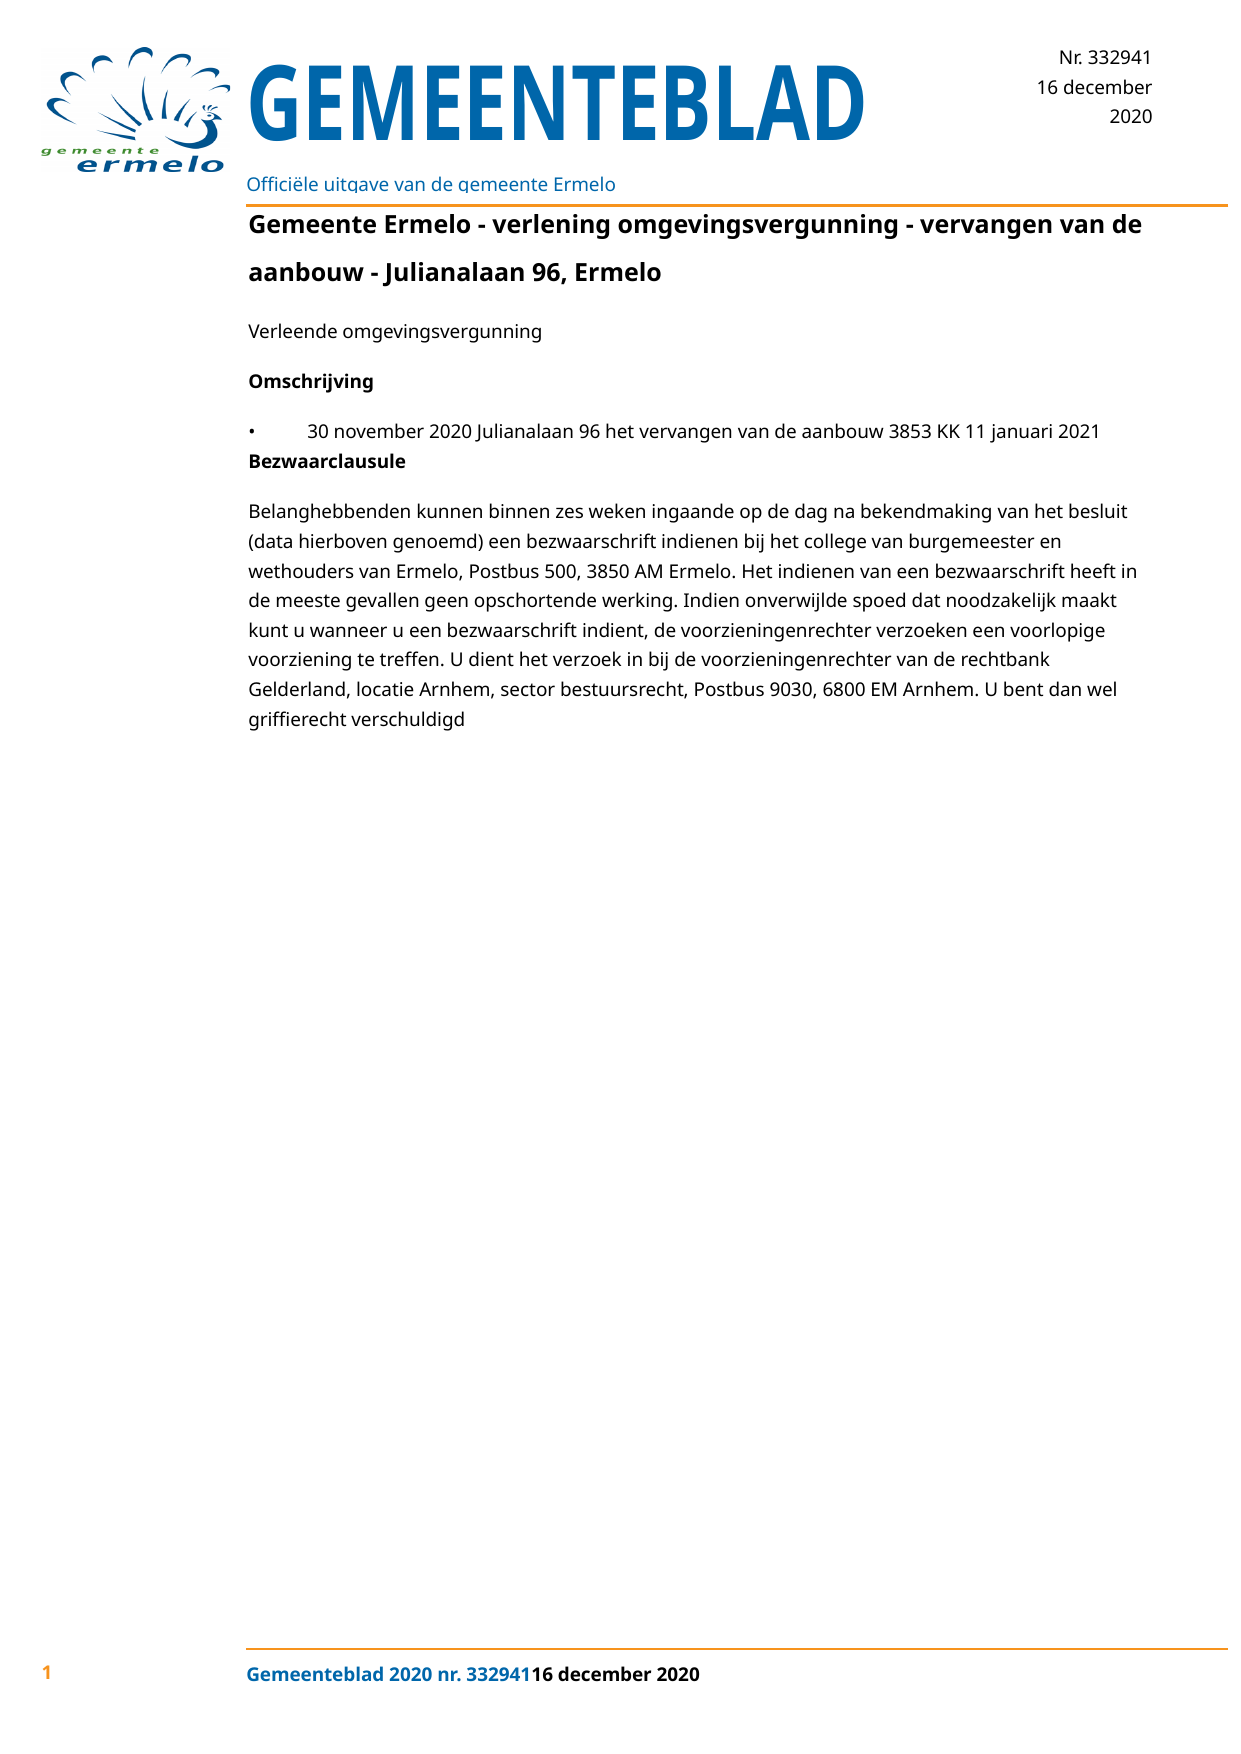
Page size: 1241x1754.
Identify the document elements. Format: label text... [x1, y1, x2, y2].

text Bezwaarclausule [248, 448, 1152, 474]
text Omschrijving [248, 368, 1152, 394]
picture [41, 47, 231, 172]
list 30 november 2020 Julianalaan 96 het vervangen van de aanbouw 3853 KK 11 januari 2021 [248, 419, 1152, 444]
text Belanghebbenden kunnen binnen zes weken ingaande op de dag na bekendmaking van het besluit (data hierboven genoemd) een bezwaarschrift indienen bij het college van burgemeester en wethouders van Ermelo, Postbus 500, 3850 AM Ermelo. Het indienen van een bezwaarschrift heeft in de meeste gevallen geen opschortende werking. Indien onverwijlde spoed dat noodzakelijk maakt kunt u wanneer u een bezwaarschrift indient, de voorzieningenrechter verzoeken een voorlopige voorziening te treffen. U dient het verzoek in bij de voorzieningenrechter van de rechtbank Gelderland, locatie Arnhem, sector bestuursrecht, Postbus 9030, 6800 EM Arnhem. U bent dan wel griffierecht verschuldigd [248, 499, 1152, 732]
text Gemeente Ermelo - verlening omgevingsvergunning - vervangen van de aanbouw - Julianalaan 96, Ermelo [248, 207, 1152, 288]
text Verleende omgevingsvergunning [248, 318, 1152, 344]
